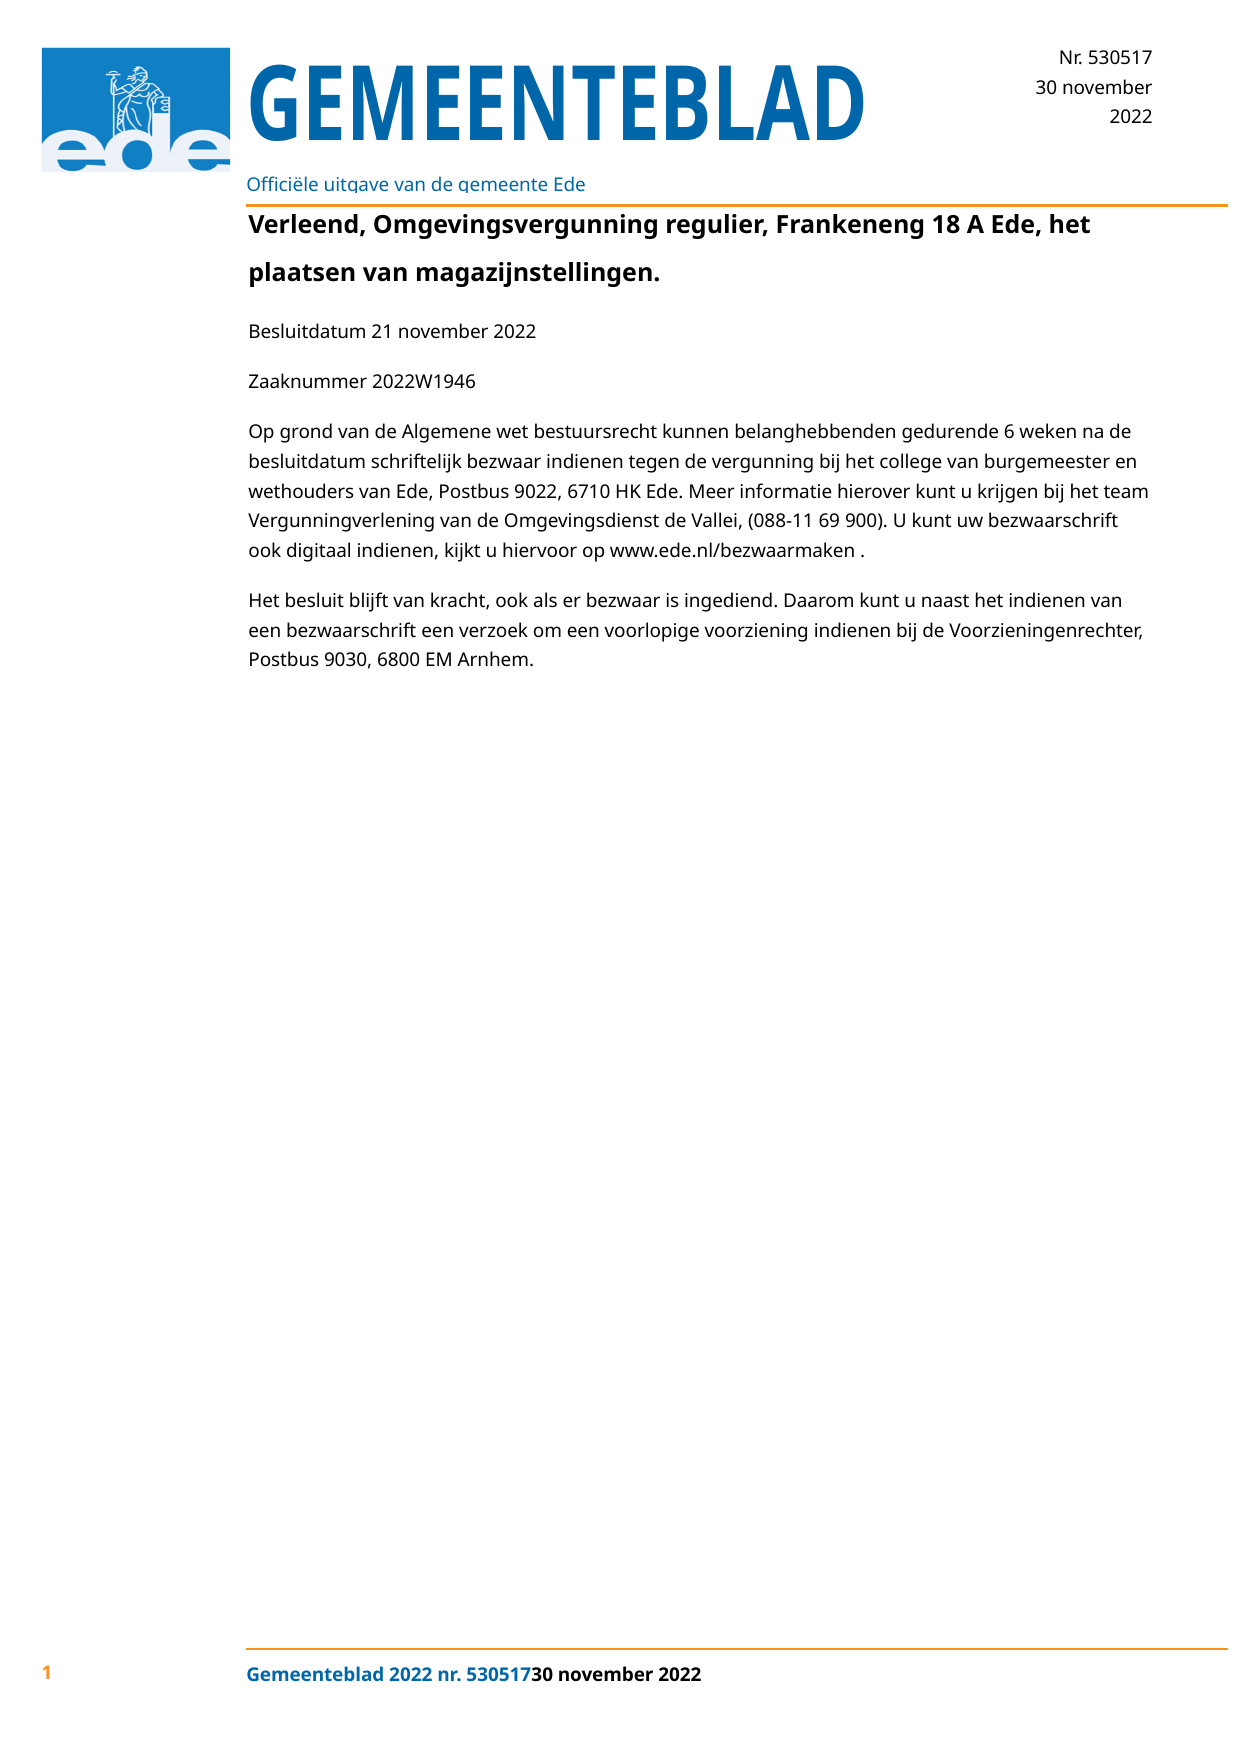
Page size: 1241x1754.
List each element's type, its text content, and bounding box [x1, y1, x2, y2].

text Op grond van de Algemene wet bestuursrecht kunnen belanghebbenden gedurende 6 weken na de besluitdatum schriftelijk bezwaar indienen tegen de vergunning bij het college van burgemeester en wethouders van Ede, Postbus 9022, 6710 HK Ede. Meer informatie hierover kunt u krijgen bij het team Vergunningverlening van de Omgevingsdienst de Vallei, (088-11 69 900). U kunt uw bezwaarschrift ook digitaal indienen, kijkt u hiervoor op www.ede.nl/bezwaarmaken . [248, 419, 1152, 563]
text Zaaknummer 2022W1946 [248, 368, 1152, 394]
text Het besluit blijft van kracht, ook als er bezwaar is ingediend. Daarom kunt u naast het indienen van een bezwaarschrift een verzoek om een voorlopige voorziening indienen bij de Voorzieningenrechter, Postbus 9030, 6800 EM Arnhem. [248, 587, 1152, 672]
text Besluitdatum 21 november 2022 [248, 318, 1152, 344]
picture [41, 47, 231, 172]
text Verleend, Omgevingsvergunning regulier, Frankeneng 18 A Ede, het plaatsen van magazijnstellingen. [248, 207, 1152, 288]
